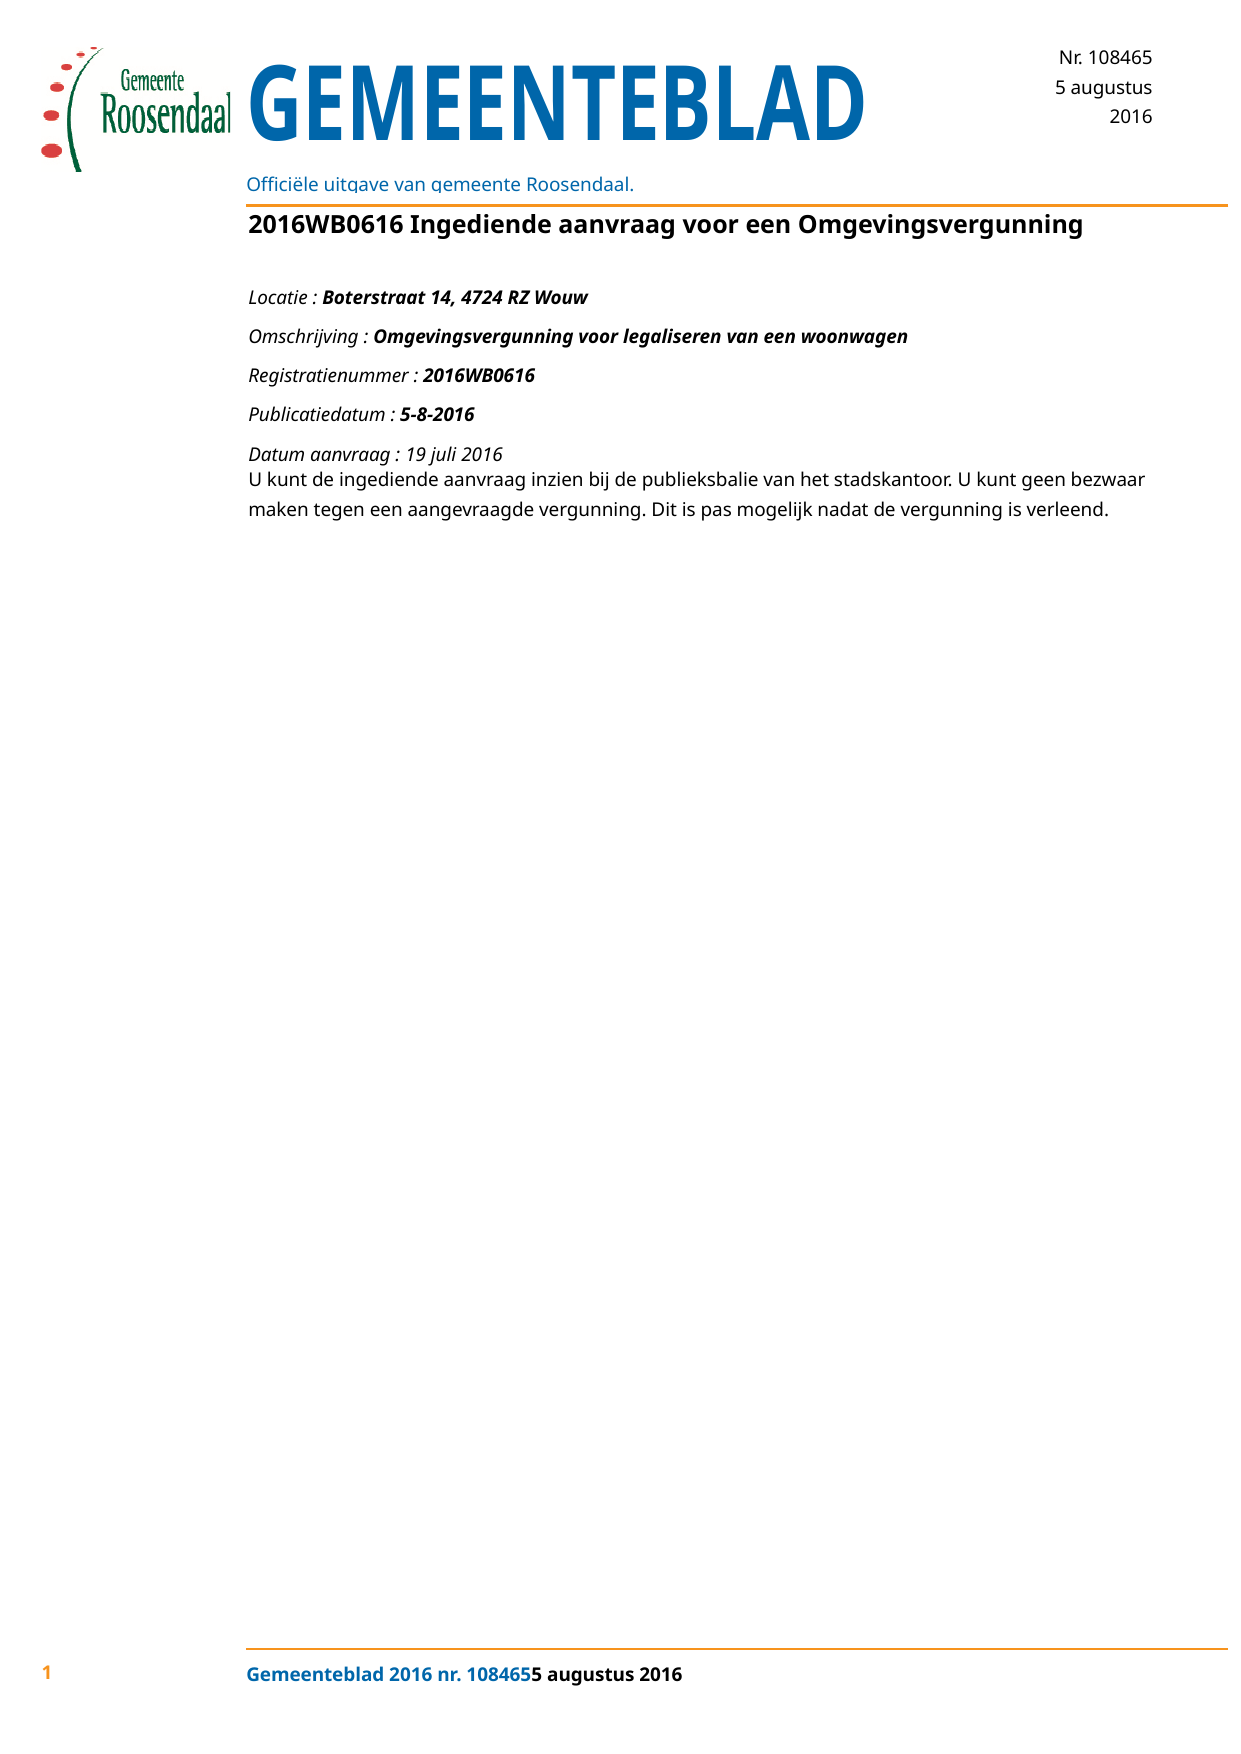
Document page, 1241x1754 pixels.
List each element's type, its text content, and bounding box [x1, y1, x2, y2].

text Datum aanvraag : 19 juli 2016 [248, 441, 1152, 467]
text U kunt de ingediende aanvraag inzien bij de publieksbalie van het stadskantoor. U kunt geen bezwaar maken tegen een aangevraagde vergunning. Dit is pas mogelijk nadat de vergunning is verleend. [248, 467, 1152, 522]
text 2016WB0616 Ingediende aanvraag voor een Omgevingsvergunning [248, 207, 1152, 241]
text Registratienummer : 2016WB0616 [248, 362, 1152, 388]
text Locatie : Boterstraat 14, 4724 RZ Wouw [248, 284, 1152, 309]
text Publicatiedatum : 5-8-2016 [248, 402, 1152, 427]
picture [41, 47, 231, 172]
text Omschrijving : Omgevingsvergunning voor legaliseren van een woonwagen [248, 323, 1152, 349]
